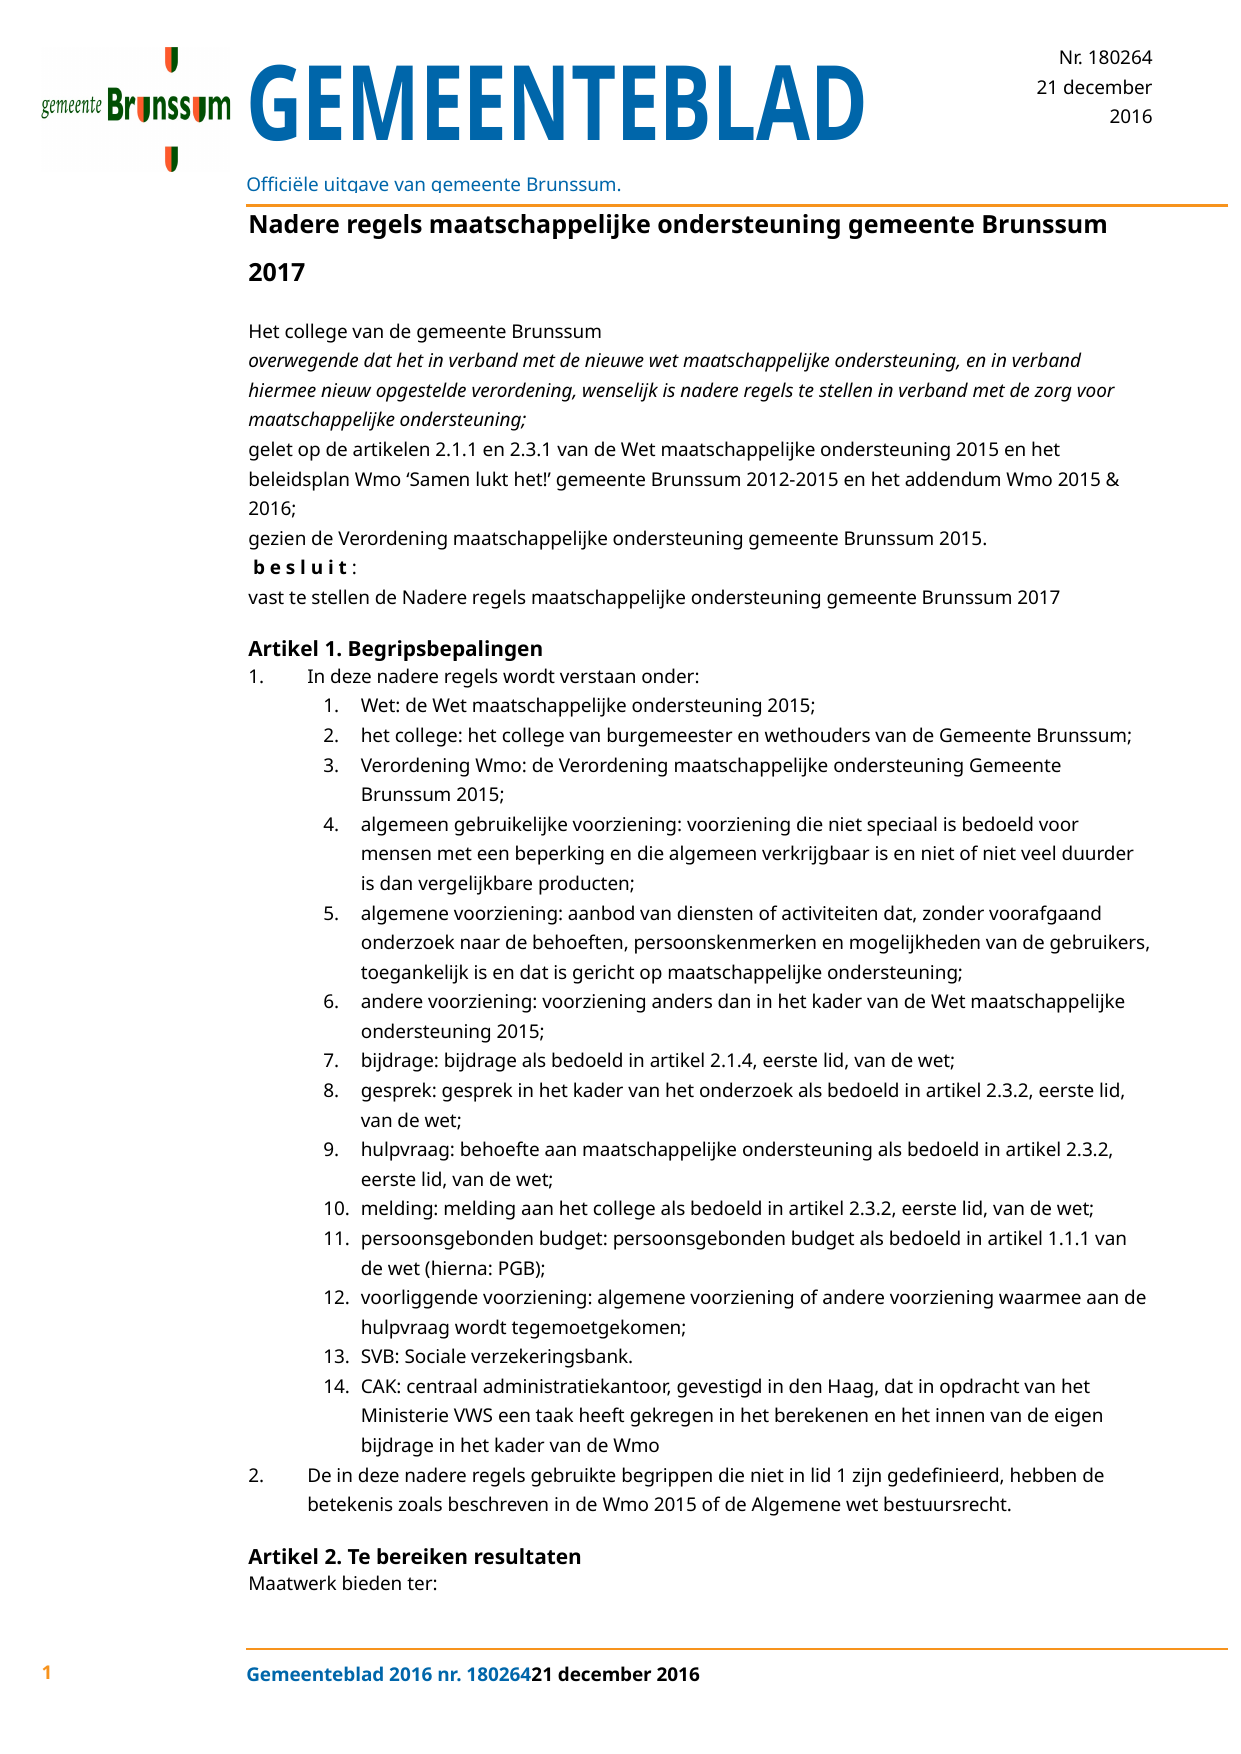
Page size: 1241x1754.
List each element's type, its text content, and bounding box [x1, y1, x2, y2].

list gesprek: gesprek in het kader van het onderzoek als bedoeld in artikel 2.3.2, eerste lid, van de wet; [323, 1077, 1152, 1132]
text gelet op de artikelen 2.1.1 en 2.3.1 van de Wet maatschappelijke ondersteuning 2015 en het beleidsplan Wmo ‘Samen lukt het!’ gemeente Brunssum 2012-2015 en het addendum Wmo 2015 & 2016; [248, 436, 1152, 521]
list De in deze nadere regels gebruikte begrippen die niet in lid 1 zijn gedefinieerd, hebben de betekenis zoals beschreven in de Wmo 2015 of de Algemene wet bestuursrecht. [248, 1462, 1152, 1517]
text Het college van de gemeente Brunssum [248, 318, 1152, 344]
list bijdrage: bijdrage als bedoeld in artikel 2.1.4, eerste lid, van de wet; [323, 1048, 1152, 1073]
list melding: melding aan het college als bedoeld in artikel 2.3.2, eerste lid, van de wet; [323, 1196, 1152, 1221]
text Artikel 1. Begripsbepalingen [248, 634, 1152, 663]
text Artikel 2. Te bereiken resultaten [248, 1542, 1152, 1570]
list algemeen gebruikelijke voorziening: voorziening die niet speciaal is bedoeld voor mensen met een beperking en die algemeen verkrijgbaar is en niet of niet veel duurder is dan vergelijkbare producten; [323, 811, 1152, 896]
text vast te stellen de Nadere regels maatschappelijke ondersteuning gemeente Brunssum 2017 [248, 584, 1152, 610]
list andere voorziening: voorziening anders dan in het kader van de Wet maatschappelijke ondersteuning 2015; [323, 988, 1152, 1044]
list hulpvraag: behoefte aan maatschappelijke ondersteuning als bedoeld in artikel 2.3.2, eerste lid, van de wet; [323, 1136, 1152, 1192]
list persoonsgebonden budget: persoonsgebonden budget als bedoeld in artikel 1.1.1 van de wet (hierna: PGB); [323, 1225, 1152, 1280]
text gezien de Verordening maatschappelijke ondersteuning gemeente Brunssum 2015. [248, 525, 1152, 551]
list Wet: de Wet maatschappelijke ondersteuning 2015; [323, 693, 1152, 718]
list Verordening Wmo: de Verordening maatschappelijke ondersteuning Gemeente Brunssum 2015; [323, 752, 1152, 807]
list In deze nadere regels wordt verstaan onder: [248, 663, 1152, 689]
text Nadere regels maatschappelijke ondersteuning gemeente Brunssum 2017 [248, 207, 1152, 288]
list CAK: centraal administratiekantoor, gevestigd in den Haag, dat in opdracht van het Ministerie VWS een taak heeft gekregen in het berekenen en het innen van de eigen bijdrage in het kader van de Wmo [323, 1373, 1152, 1458]
text overwegende dat het in verband met de nieuwe wet maatschappelijke ondersteuning, en in verband hiermee nieuw opgestelde verordening, wenselijk is nadere regels te stellen in verband met de zorg voor maatschappelijke ondersteuning; [248, 347, 1152, 432]
picture [41, 47, 231, 172]
text Maatwerk bieden ter: [248, 1570, 1152, 1596]
list SVB: Sociale verzekeringsbank. [323, 1343, 1152, 1369]
list algemene voorziening: aanbod van diensten of activiteiten dat, zonder voorafgaand onderzoek naar de behoeften, persoonskenmerken en mogelijkheden van de gebruikers, toegankelijk is en dat is gericht op maatschappelijke ondersteuning; [323, 900, 1152, 984]
list het college: het college van burgemeester en wethouders van de Gemeente Brunssum; [323, 722, 1152, 748]
text b e s l u i t : [248, 554, 1152, 580]
list voorliggende voorziening: algemene voorziening of andere voorziening waarmee aan de hulpvraag wordt tegemoetgekomen; [323, 1284, 1152, 1339]
